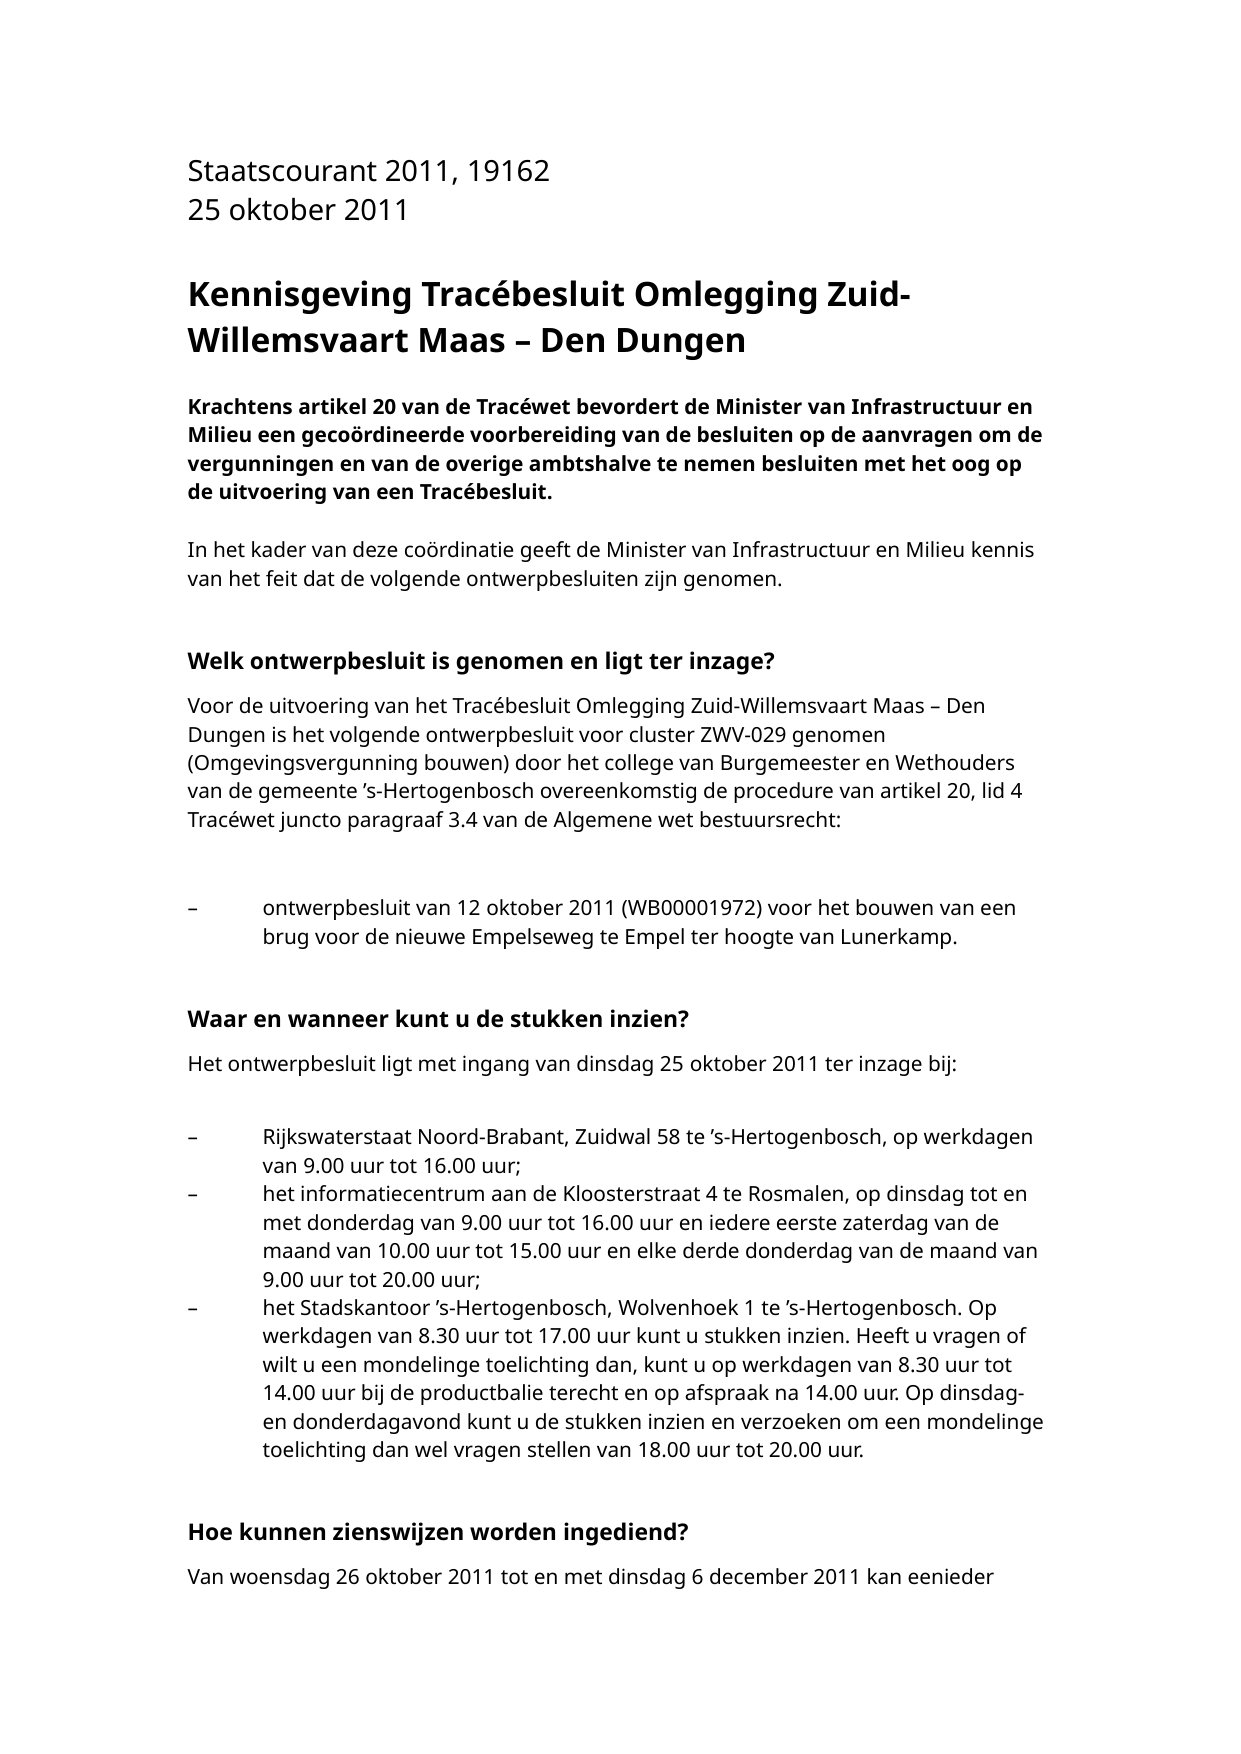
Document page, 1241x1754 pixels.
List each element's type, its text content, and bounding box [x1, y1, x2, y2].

text 25 oktober 2011 [187, 190, 1053, 229]
list het informatiecentrum aan de Kloosterstraat 4 te Rosmalen, op dinsdag tot en met donderdag van 9.00 uur tot 16.00 uur en iedere eerste zaterdag van de maand van 10.00 uur tot 15.00 uur en elke derde donderdag van de maand van 9.00 uur tot 20.00 uur; [187, 1179, 1053, 1293]
subtitle Hoe kunnen zienswijzen worden ingediend? [187, 1516, 1053, 1547]
text In het kader van deze coördinatie geeft de Minister van Infrastructuur en Milieu kennis van het feit dat de volgende ontwerpbesluiten zijn genomen. [187, 536, 1053, 592]
subtitle Welk ontwerpbesluit is genomen en ligt ter inzage? [187, 645, 1053, 676]
text Staatscourant 2011, 19162 [187, 150, 1053, 190]
list het Stadskantoor ’s-Hertogenbosch, Wolvenhoek 1 te ’s-Hertogenbosch. Op werkdagen van 8.30 uur tot 17.00 uur kunt u stukken inzien. Heeft u vragen of wilt u een mondelinge toelichting dan, kunt u op werkdagen van 8.30 uur tot 14.00 uur bij de productbalie terecht en op afspraak na 14.00 uur. Op dinsdag- en donderdagavond kunt u de stukken inzien en verzoeken om een mondelinge toelichting dan wel vragen stellen van 18.00 uur tot 20.00 uur. [187, 1293, 1053, 1464]
text Het ontwerpbesluit ligt met ingang van dinsdag 25 oktober 2011 ter inzage bij: [187, 1049, 1053, 1077]
text Voor de uitvoering van het Tracébesluit Omlegging Zuid-Willemsvaart Maas – Den Dungen is het volgende ontwerpbesluit voor cluster ZWV-029 genomen (Omgevingsvergunning bouwen) door het college van Burgemeester en Wethouders van de gemeente ’s-Hertogenbosch overeenkomstig de procedure van artikel 20, lid 4 Tracéwet juncto paragraaf 3.4 van de Algemene wet bestuursrecht: [187, 691, 1053, 833]
text Van woensdag 26 oktober 2011 tot en met dinsdag 6 december 2011 kan eenieder [187, 1562, 1053, 1591]
subtitle Waar en wanneer kunt u de stukken inzien? [187, 1003, 1053, 1034]
list Rijkswaterstaat Noord-Brabant, Zuidwal 58 te ’s-Hertogenbosch, op werkdagen van 9.00 uur tot 16.00 uur; [187, 1122, 1053, 1179]
list ontwerpbesluit van 12 oktober 2011 (WB00001972) voor het bouwen van een brug voor de nieuwe Empelseweg te Empel ter hoogte van Lunerkamp. [187, 893, 1053, 950]
text Krachtens artikel 20 van de Tracéwet bevordert de Minister van Infrastructuur en Milieu een gecoördineerde voorbereiding van de besluiten op de aanvragen om de vergunningen en van de overige ambtshalve te nemen besluiten met het oog op de uitvoering van een Tracébesluit. [187, 392, 1053, 506]
subtitle Kennisgeving Tracébesluit Omlegging Zuid-Willemsvaart Maas – Den Dungen [187, 271, 1053, 362]
